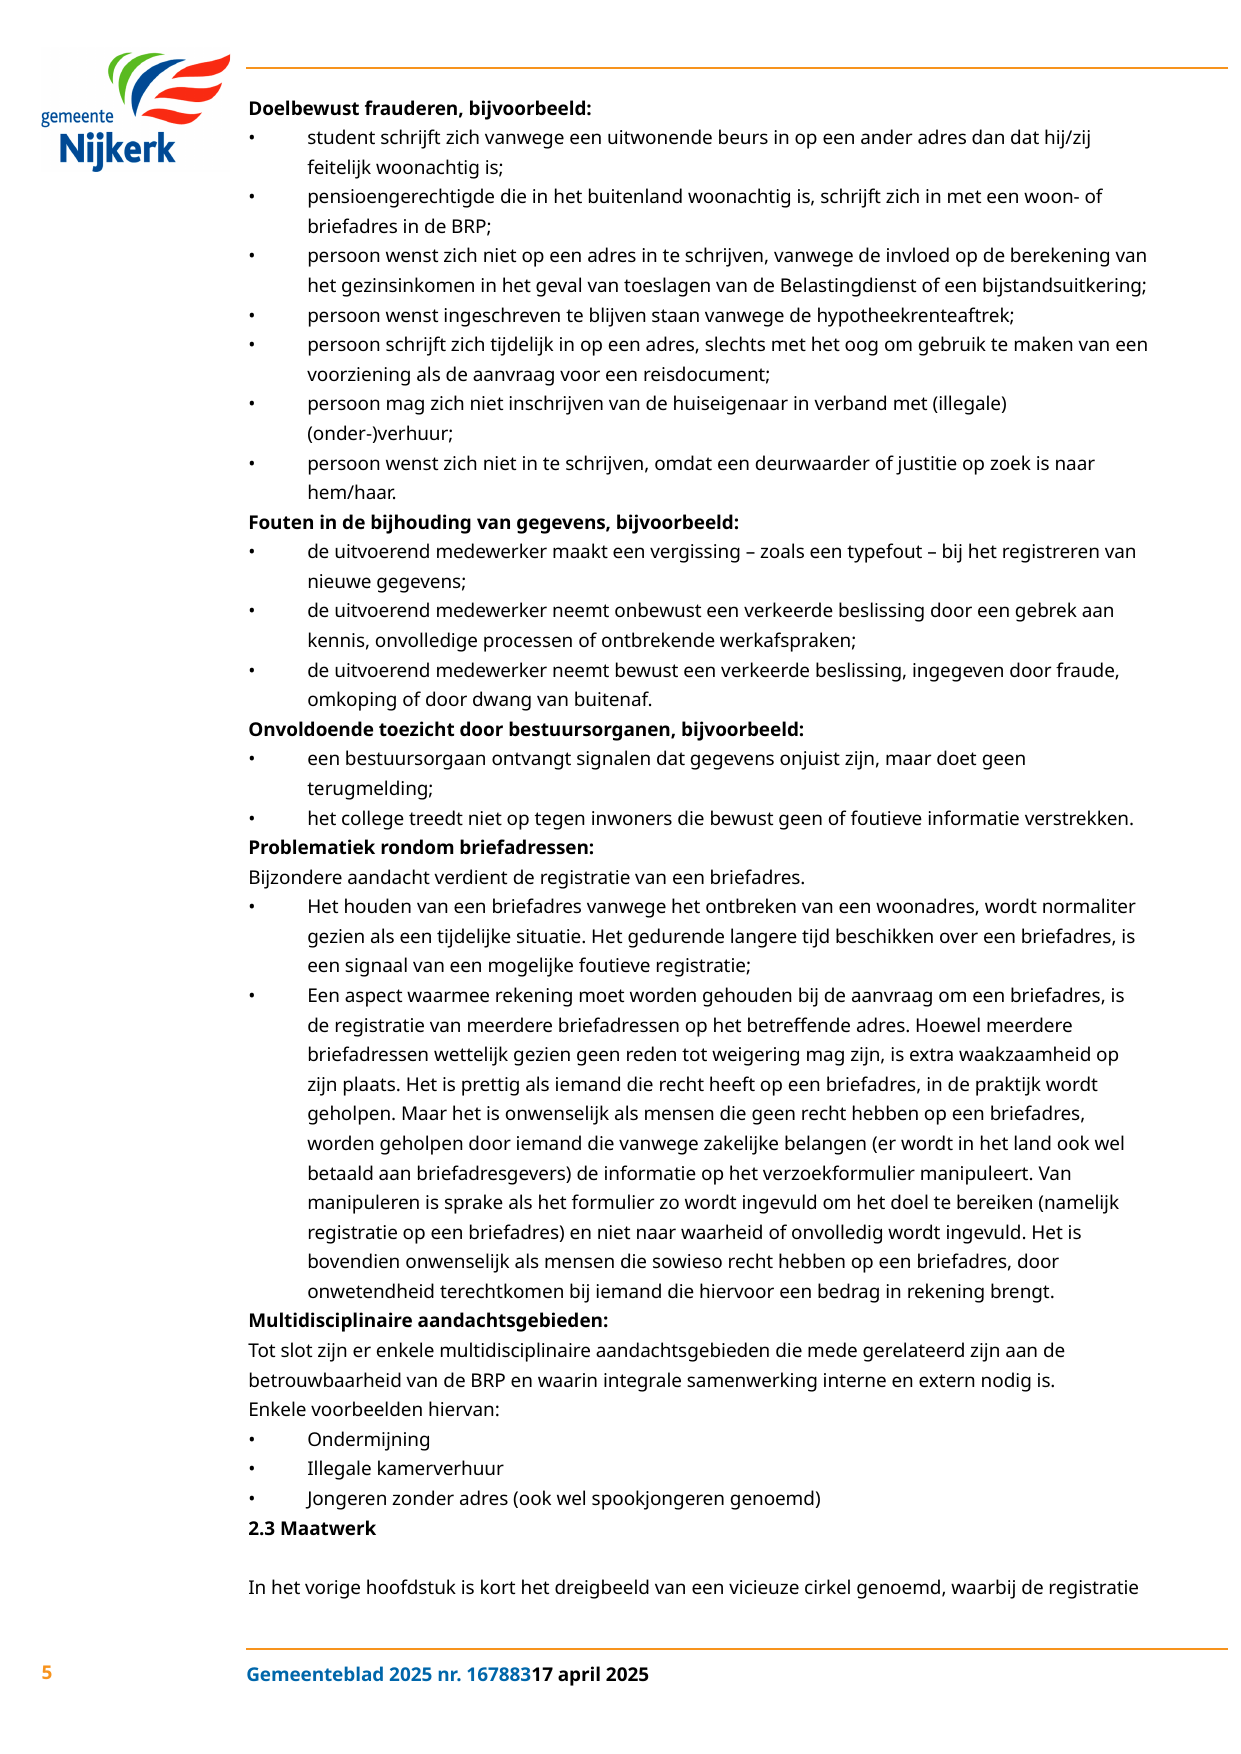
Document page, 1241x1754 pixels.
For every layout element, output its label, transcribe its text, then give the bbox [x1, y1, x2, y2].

list persoon mag zich niet inschrijven van de huiseigenaar in verband met (illegale) (onder-)verhuur; [248, 391, 1152, 446]
text Enkele voorbeelden hiervan: [248, 1396, 1152, 1422]
list persoon wenst zich niet in te schrijven, omdat een deurwaarder of justitie op zoek is naar hem/haar. [248, 450, 1152, 505]
text Doelbewust frauderen, bijvoorbeeld: [248, 95, 1152, 121]
list de uitvoerend medewerker neemt onbewust een verkeerde beslissing door een gebrek aan kennis, onvolledige processen of ontbrekende werkafspraken; [248, 598, 1152, 653]
text Bijzondere aandacht verdient de registratie van een briefadres. [248, 864, 1152, 890]
text Onvoldoende toezicht door bestuursorganen, bijvoorbeeld: [248, 716, 1152, 742]
list Een aspect waarmee rekening moet worden gehouden bij de aanvraag om een briefadres, is de registratie van meerdere briefadressen op het betreffende adres. Hoewel meerdere briefadressen wettelijk gezien geen reden tot weigering mag zijn, is extra waakzaamheid op zijn plaats. Het is prettig als iemand die recht heeft op een briefadres, in de praktijk wordt geholpen. Maar het is onwenselijk als mensen die geen recht hebben op een briefadres, worden geholpen door iemand die vanwege zakelijke belangen (er wordt in het land ook wel betaald aan briefadresgevers) de informatie op het verzoekformulier manipuleert. Van manipuleren is sprake als het formulier zo wordt ingevuld om het doel te bereiken (namelijk registratie op een briefadres) en niet naar waarheid of onvolledig wordt ingevuld. Het is bovendien onwenselijk als mensen die sowieso recht hebben op een briefadres, door onwetendheid terechtkomen bij iemand die hiervoor een bedrag in rekening brengt. [248, 982, 1152, 1304]
list Het houden van een briefadres vanwege het ontbreken van een woonadres, wordt normaliter gezien als een tijdelijke situatie. Het gedurende langere tijd beschikken over een briefadres, is een signaal van een mogelijke foutieve registratie; [248, 893, 1152, 978]
list student schrijft zich vanwege een uitwonende beurs in op een ander adres dan dat hij/zij feitelijk woonachtig is; [248, 124, 1152, 180]
text Multidisciplinaire aandachtsgebieden: [248, 1308, 1152, 1333]
picture [41, 47, 231, 172]
list pensioengerechtigde die in het buitenland woonachtig is, schrijft zich in met een woon- of briefadres in de BRP; [248, 183, 1152, 239]
text Problematiek rondom briefadressen: [248, 834, 1152, 860]
list Illegale kamerverhuur [248, 1456, 1152, 1481]
text In het vorige hoofdstuk is kort het dreigbeeld van een vicieuze cirkel genoemd, waarbij de registratie [248, 1574, 1152, 1600]
text Tot slot zijn er enkele multidisciplinaire aandachtsgebieden die mede gerelateerd zijn aan de betrouwbaarheid van de BRP en waarin integrale samenwerking interne en extern nodig is. [248, 1337, 1152, 1393]
list het college treedt niet op tegen inwoners die bewust geen of foutieve informatie verstrekken. [248, 805, 1152, 831]
list Ondermijning [248, 1426, 1152, 1452]
list Jongeren zonder adres (ook wel spookjongeren genoemd) [248, 1485, 1152, 1511]
list de uitvoerend medewerker maakt een vergissing – zoals een typefout – bij het registreren van nieuwe gegevens; [248, 538, 1152, 594]
text 2.3 Maatwerk [248, 1515, 1152, 1541]
list de uitvoerend medewerker neemt bewust een verkeerde beslissing, ingegeven door fraude, omkoping of door dwang van buitenaf. [248, 657, 1152, 712]
list een bestuursorgaan ontvangt signalen dat gegevens onjuist zijn, maar doet geen terugmelding; [248, 746, 1152, 801]
list persoon schrijft zich tijdelijk in op een adres, slechts met het oog om gebruik te maken van een voorziening als de aanvraag voor een reisdocument; [248, 331, 1152, 387]
text Fouten in de bijhouding van gegevens, bijvoorbeeld: [248, 509, 1152, 535]
list persoon wenst ingeschreven te blijven staan vanwege de hypotheekrenteaftrek; [248, 302, 1152, 328]
list persoon wenst zich niet op een adres in te schrijven, vanwege de invloed op de berekening van het gezinsinkomen in het geval van toeslagen van de Belastingdienst of een bijstandsuitkering; [248, 243, 1152, 298]
